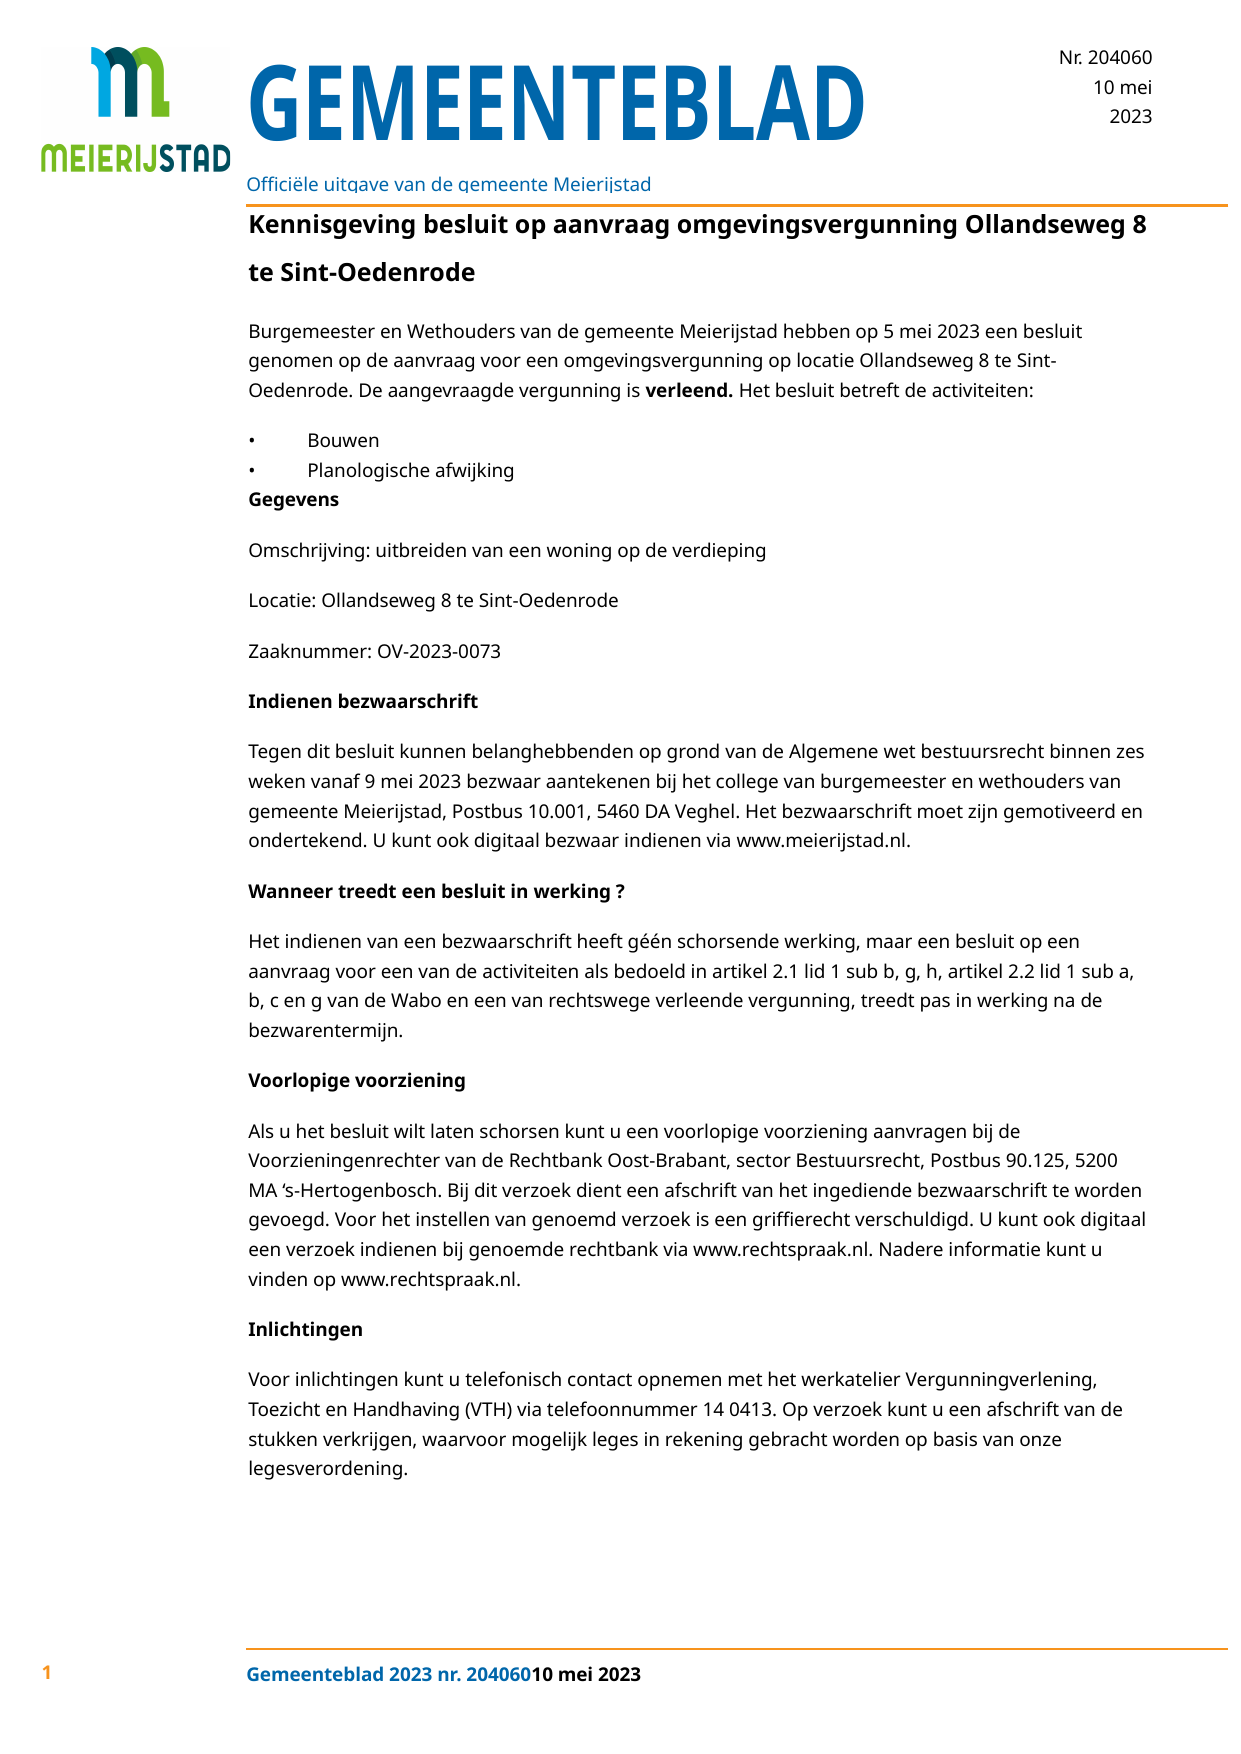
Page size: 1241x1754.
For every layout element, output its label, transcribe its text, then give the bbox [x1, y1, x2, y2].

text Wanneer treedt een besluit in werking ? [248, 878, 1152, 904]
list Planologische afwijking [248, 457, 1152, 483]
text Voorlopige voorziening [248, 1067, 1152, 1093]
text Indienen bezwaarschrift [248, 688, 1152, 714]
text Voor inlichtingen kunt u telefonisch contact opnemen met het werkatelier Vergunningverlening, Toezicht en Handhaving (VTH) via telefoonnummer 14 0413. Op verzoek kunt u een afschrift van de stukken verkrijgen, waarvoor mogelijk leges in rekening gebracht worden op basis van onze legesverordening. [248, 1367, 1152, 1481]
text Omschrijving: uitbreiden van een woning op de verdieping [248, 537, 1152, 563]
text Het indienen van een bezwaarschrift heeft géén schorsende werking, maar een besluit op een aanvraag voor een van de activiteiten als bedoeld in artikel 2.1 lid 1 sub b, g, h, artikel 2.2 lid 1 sub a, b, c en g van de Wabo en een van rechtswege verleende vergunning, treedt pas in werking na de bezwarentermijn. [248, 928, 1152, 1043]
text Locatie: Ollandseweg 8 te Sint-Oedenrode [248, 587, 1152, 613]
text Zaaknummer: OV-2023-0073 [248, 638, 1152, 664]
text Inlichtingen [248, 1316, 1152, 1342]
list Bouwen [248, 427, 1152, 453]
text Burgemeester en Wethouders van de gemeente Meierijstad hebben op 5 mei 2023 een besluit genomen op de aanvraag voor een omgevingsvergunning op locatie Ollandseweg 8 te Sint-Oedenrode. De aangevraagde vergunning is verleend. Het besluit betreft de activiteiten: [248, 318, 1152, 403]
text Kennisgeving besluit op aanvraag omgevingsvergunning Ollandseweg 8 te Sint-Oedenrode [248, 207, 1152, 288]
picture [41, 47, 231, 172]
text Gegevens [248, 487, 1152, 512]
text Tegen dit besluit kunnen belanghebbenden op grond van de Algemene wet bestuursrecht binnen zes weken vanaf 9 mei 2023 bezwaar aantekenen bij het college van burgemeester en wethouders van gemeente Meierijstad, Postbus 10.001, 5460 DA Veghel. Het bezwaarschrift moet zijn gemotiveerd en ondertekend. U kunt ook digitaal bezwaar indienen via www.meierijstad.nl. [248, 739, 1152, 853]
text Als u het besluit wilt laten schorsen kunt u een voorlopige voorziening aanvragen bij de Voorzieningenrechter van de Rechtbank Oost-Brabant, sector Bestuursrecht, Postbus 90.125, 5200 MA ‘s-Hertogenbosch. Bij dit verzoek dient een afschrift van het ingediende bezwaarschrift te worden gevoegd. Voor het instellen van genoemd verzoek is een griffierecht verschuldigd. U kunt ook digitaal een verzoek indienen bij genoemde rechtbank via www.rechtspraak.nl. Nadere informatie kunt u vinden op www.rechtspraak.nl. [248, 1118, 1152, 1292]
